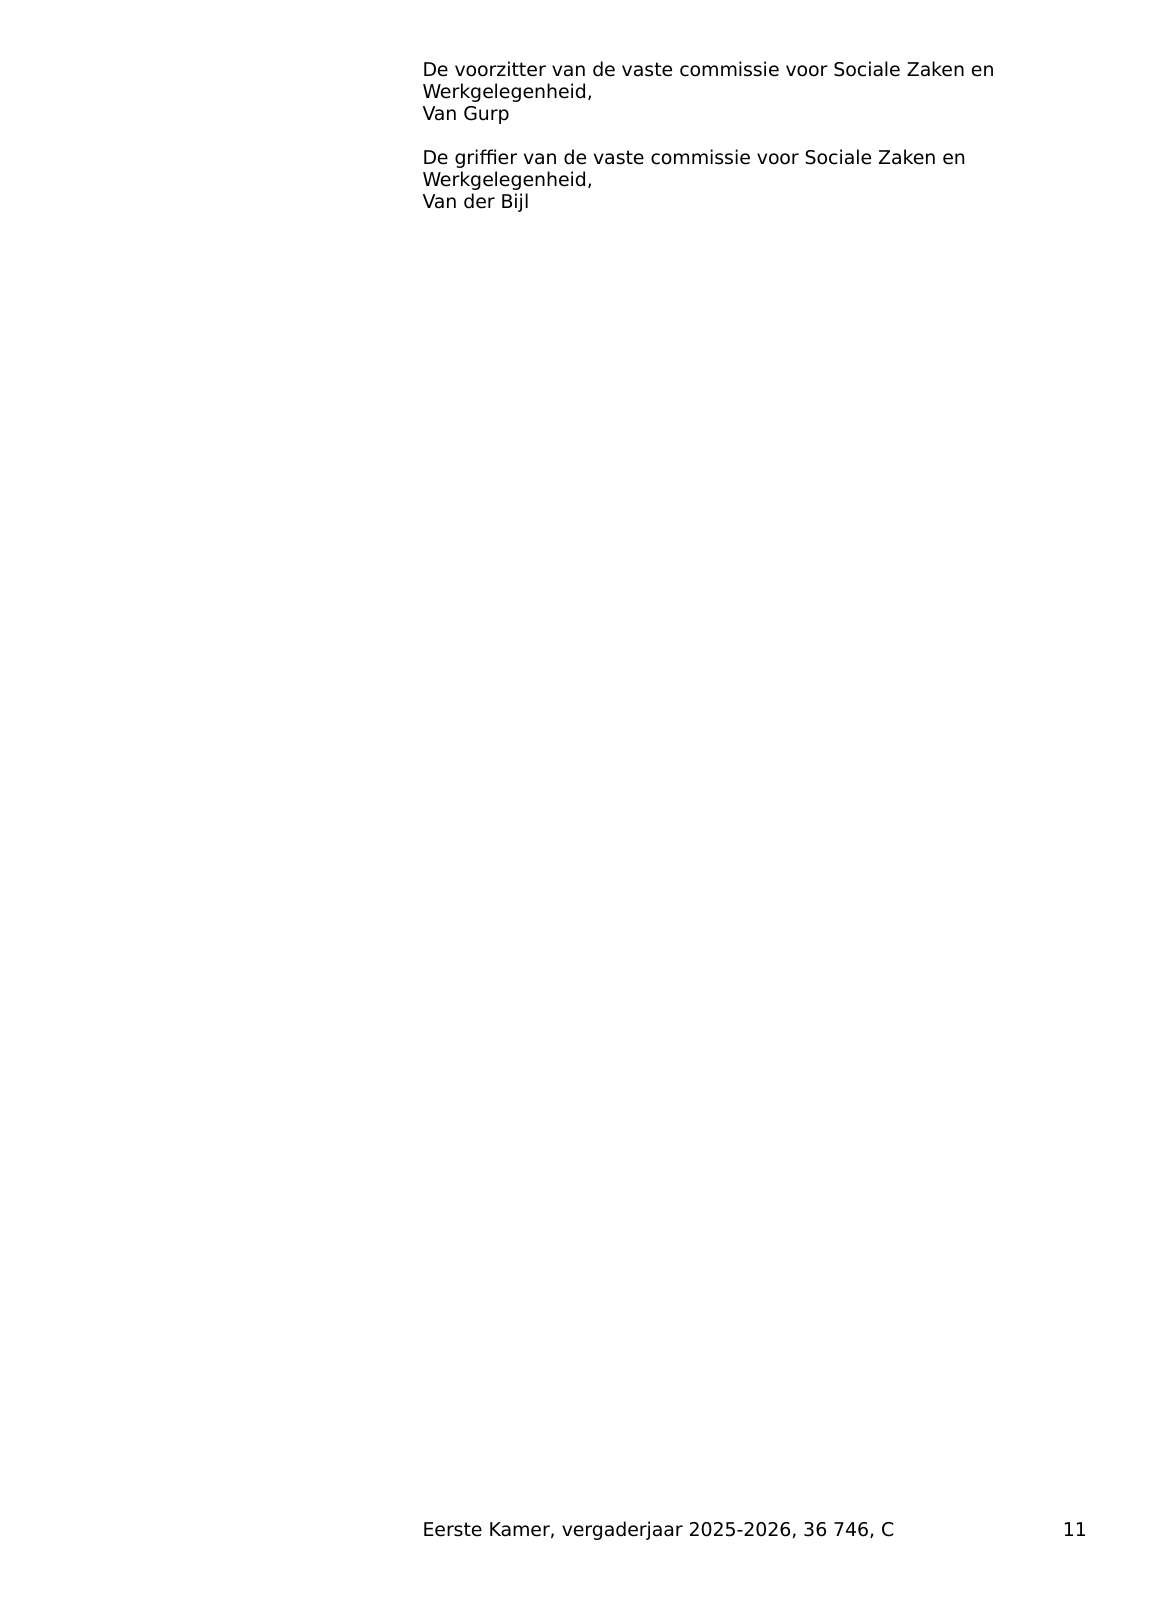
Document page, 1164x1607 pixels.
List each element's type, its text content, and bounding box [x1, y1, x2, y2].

text De griffier van de vaste commissie voor Sociale Zaken en Werkgelegenheid, Van der Bijl [422, 147, 1087, 213]
text De voorzitter van de vaste commissie voor Sociale Zaken en Werkgelegenheid, Van Gurp [422, 59, 1087, 125]
